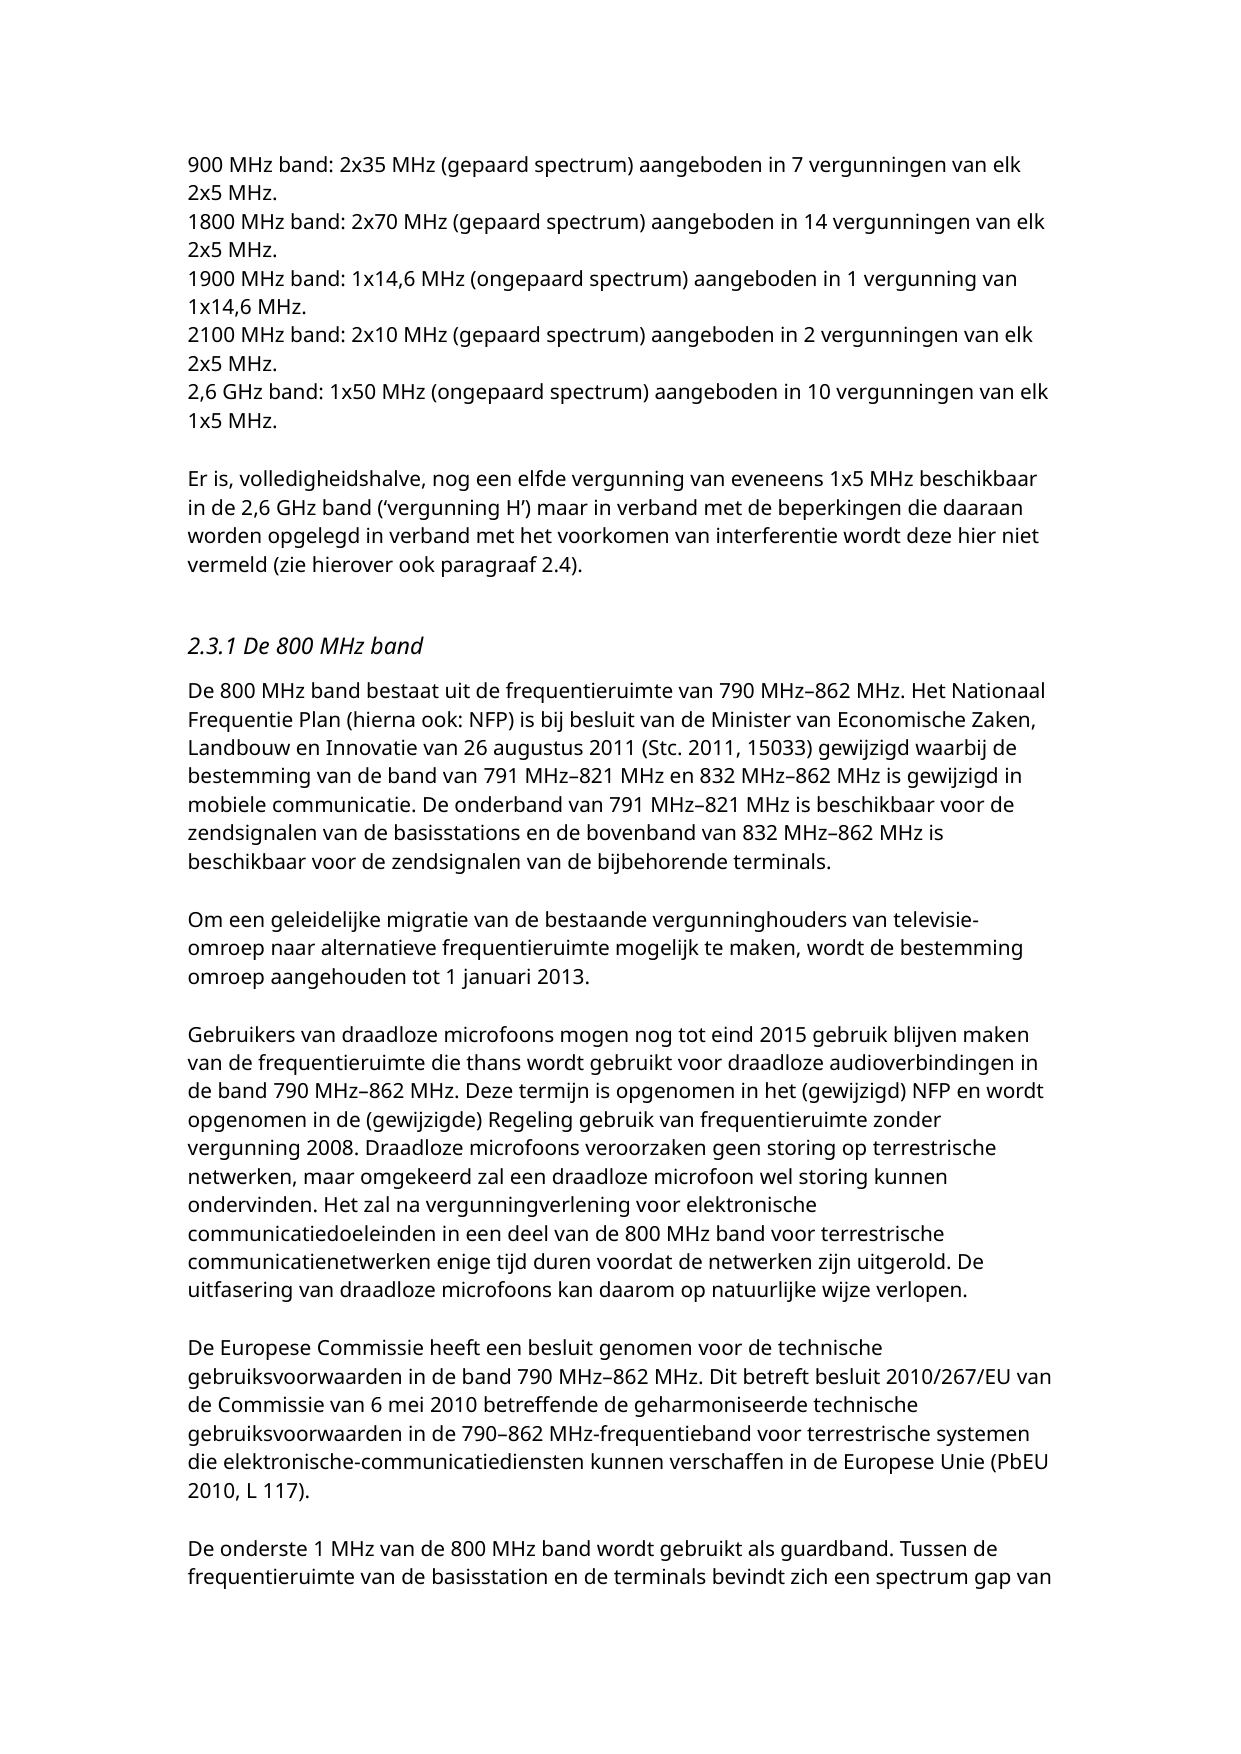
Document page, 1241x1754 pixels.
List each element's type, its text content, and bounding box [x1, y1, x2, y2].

text 2,6 GHz band: 1x50 MHz (ongepaard spectrum) aangeboden in 10 vergunningen van elk 1x5 MHz. [187, 377, 1053, 434]
text De onderste 1 MHz van de 800 MHz band wordt gebruikt als guardband. Tussen de frequentieruimte van de basisstation en de terminals bevindt zich een spectrum gap van [187, 1534, 1053, 1591]
text 1800 MHz band: 2x70 MHz (gepaard spectrum) aangeboden in 14 vergunningen van elk 2x5 MHz. [187, 207, 1053, 264]
text De 800 MHz band bestaat uit de frequentieruimte van 790 MHz–862 MHz. Het Nationaal Frequentie Plan (hierna ook: NFP) is bij besluit van de Minister van Economische Zaken, Landbouw en Innovatie van 26 augustus 2011 (Stc. 2011, 15033) gewijzigd waarbij de bestemming van de band van 791 MHz–821 MHz en 832 MHz–862 MHz is gewijzigd in mobiele communicatie. De onderband van 791 MHz–821 MHz is beschikbaar voor de zendsignalen van de basisstations en de bovenband van 832 MHz–862 MHz is beschikbaar voor de zendsignalen van de bijbehorende terminals. [187, 676, 1053, 875]
text Gebruikers van draadloze microfoons mogen nog tot eind 2015 gebruik blijven maken van de frequentieruimte die thans wordt gebruikt voor draadloze audioverbindingen in de band 790 MHz–862 MHz. Deze termijn is opgenomen in het (gewijzigd) NFP en wordt opgenomen in de (gewijzigde) Regeling gebruik van frequentieruimte zonder vergunning 2008. Draadloze microfoons veroorzaken geen storing op terrestrische netwerken, maar omgekeerd zal een draadloze microfoon wel storing kunnen ondervinden. Het zal na vergunningverlening voor elektronische communicatiedoeleinden in een deel van de 800 MHz band voor terrestrische communicatienetwerken enige tijd duren voordat de netwerken zijn uitgerold. De uitfasering van draadloze microfoons kan daarom op natuurlijke wijze verlopen. [187, 1020, 1053, 1304]
subtitle 2.3.1 De 800 MHz band [187, 630, 1053, 661]
text Om een geleidelijke migratie van de bestaande vergunninghouders van televisie-omroep naar alternatieve frequentieruimte mogelijk te maken, wordt de bestemming omroep aangehouden tot 1 januari 2013. [187, 905, 1053, 990]
text Er is, volledigheidshalve, nog een elfde vergunning van eveneens 1x5 MHz beschikbaar in de 2,6 GHz band (‘vergunning H’) maar in verband met de beperkingen die daaraan worden opgelegd in verband met het voorkomen van interferentie wordt deze hier niet vermeld (zie hierover ook paragraaf 2.4). [187, 464, 1053, 578]
text 2100 MHz band: 2x10 MHz (gepaard spectrum) aangeboden in 2 vergunningen van elk 2x5 MHz. [187, 321, 1053, 377]
text 1900 MHz band: 1x14,6 MHz (ongepaard spectrum) aangeboden in 1 vergunning van 1x14,6 MHz. [187, 264, 1053, 321]
text 900 MHz band: 2x35 MHz (gepaard spectrum) aangeboden in 7 vergunningen van elk 2x5 MHz. [187, 150, 1053, 207]
text De Europese Commissie heeft een besluit genomen voor de technische gebruiksvoorwaarden in de band 790 MHz–862 MHz. Dit betreft besluit 2010/267/EU van de Commissie van 6 mei 2010 betreffende de geharmoniseerde technische gebruiksvoorwaarden in de 790–862 MHz-frequentieband voor terrestrische systemen die elektronische-communicatiediensten kunnen verschaffen in de Europese Unie (PbEU 2010, L 117). [187, 1333, 1053, 1504]
